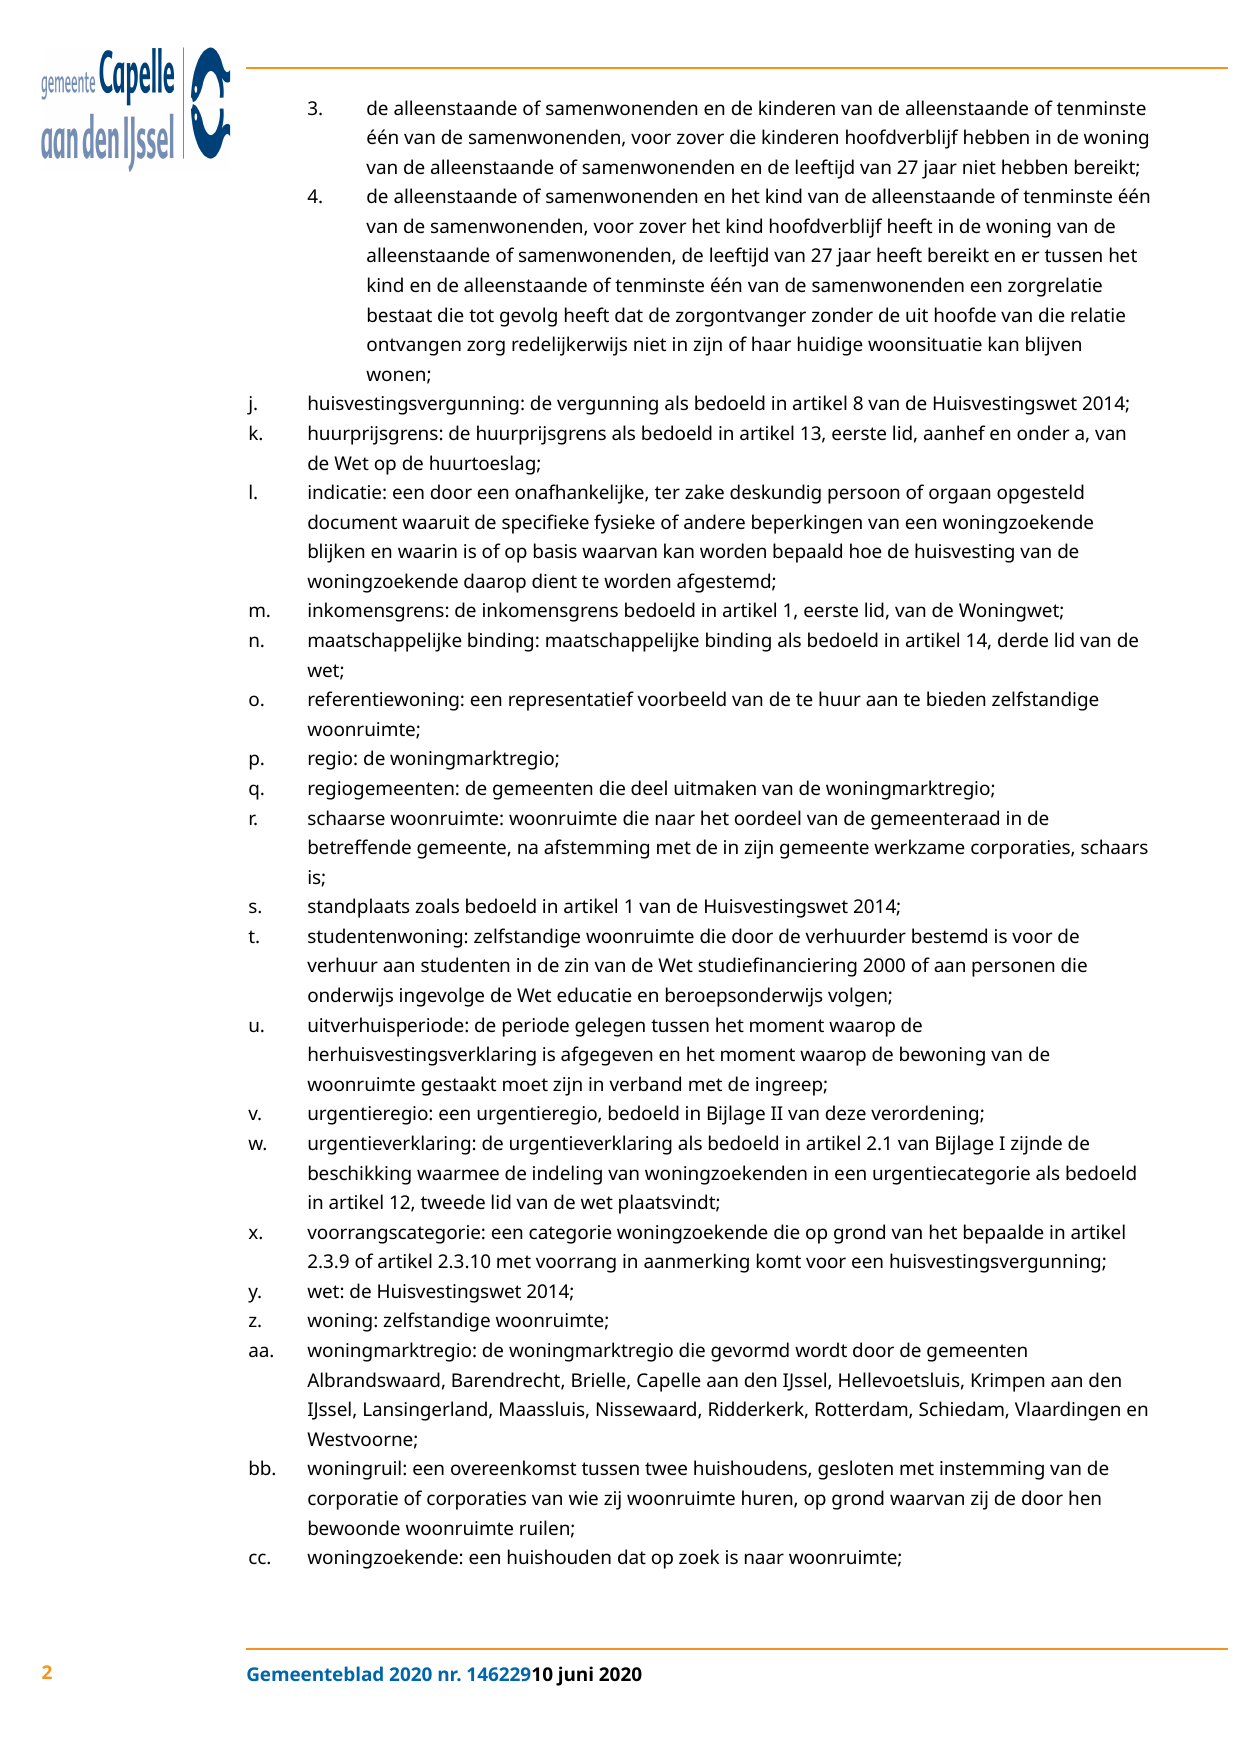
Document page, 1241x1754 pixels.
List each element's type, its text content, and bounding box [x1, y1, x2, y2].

list studentenwoning: zelfstandige woonruimte die door de verhuurder bestemd is voor de verhuur aan studenten in de zin van de Wet studiefinanciering 2000 of aan personen die onderwijs ingevolge de Wet educatie en beroepsonderwijs volgen; [248, 923, 1152, 1008]
list inkomensgrens: de inkomensgrens bedoeld in artikel 1, eerste lid, van de Woningwet; [248, 598, 1152, 623]
picture [41, 47, 231, 172]
list urgentieverklaring: de urgentieverklaring als bedoeld in artikel 2.1 van Bijlage I zijnde de beschikking waarmee de indeling van woningzoekenden in een urgentiecategorie als bedoeld in artikel 12, tweede lid van de wet plaatsvindt; [248, 1130, 1152, 1215]
list huurprijsgrens: de huurprijsgrens als bedoeld in artikel 13, eerste lid, aanhef en onder a, van de Wet op de huurtoeslag; [248, 420, 1152, 476]
list uitverhuisperiode: de periode gelegen tussen het moment waarop de herhuisvestingsverklaring is afgegeven en het moment waarop de bewoning van de woonruimte gestaakt moet zijn in verband met de ingreep; [248, 1012, 1152, 1097]
list regio: de woningmarktregio; [248, 746, 1152, 771]
list woningzoekende: een huishouden dat op zoek is naar woonruimte; [248, 1544, 1152, 1570]
list de alleenstaande of samenwonenden en het kind van de alleenstaande of tenminste één van de samenwonenden, voor zover het kind hoofdverblijf heeft in de woning van de alleenstaande of samenwonenden, de leeftijd van 27 jaar heeft bereikt en er tussen het kind en de alleenstaande of tenminste één van de samenwonenden een zorgrelatie bestaat die tot gevolg heeft dat de zorgontvanger zonder de uit hoofde van die relatie ontvangen zorg redelijkerwijs niet in zijn of haar huidige woonsituatie kan blijven wonen; [307, 183, 1152, 387]
list woningmarktregio: de woningmarktregio die gevormd wordt door de gemeenten Albrandswaard, Barendrecht, Brielle, Capelle aan den IJssel, Hellevoetsluis, Krimpen aan den IJssel, Lansingerland, Maassluis, Nissewaard, Ridderkerk, Rotterdam, Schiedam, Vlaardingen en Westvoorne; [248, 1337, 1152, 1452]
list schaarse woonruimte: woonruimte die naar het oordeel van de gemeenteraad in de betreffende gemeente, na afstemming met de in zijn gemeente werkzame corporaties, schaars is; [248, 805, 1152, 890]
list woningruil: een overeenkomst tussen twee huishoudens, gesloten met instemming van de corporatie of corporaties van wie zij woonruimte huren, op grond waarvan zij de door hen bewoonde woonruimte ruilen; [248, 1456, 1152, 1541]
list referentiewoning: een representatief voorbeeld van de te huur aan te bieden zelfstandige woonruimte; [248, 686, 1152, 742]
list de alleenstaande of samenwonenden en de kinderen van de alleenstaande of tenminste één van de samenwonenden, voor zover die kinderen hoofdverblijf hebben in de woning van de alleenstaande of samenwonenden en de leeftijd van 27 jaar niet hebben bereikt; [307, 95, 1152, 180]
list standplaats zoals bedoeld in artikel 1 van de Huisvestingswet 2014; [248, 893, 1152, 919]
list wet: de Huisvestingswet 2014; [248, 1278, 1152, 1304]
list woning: zelfstandige woonruimte; [248, 1308, 1152, 1333]
list maatschappelijke binding: maatschappelijke binding als bedoeld in artikel 14, derde lid van de wet; [248, 627, 1152, 683]
list voorrangscategorie: een categorie woningzoekende die op grond van het bepaalde in artikel 2.3.9 of artikel 2.3.10 met voorrang in aanmerking komt voor een huisvestingsvergunning; [248, 1219, 1152, 1274]
list regiogemeenten: de gemeenten die deel uitmaken van de woningmarktregio; [248, 775, 1152, 801]
list huisvestingsvergunning: de vergunning als bedoeld in artikel 8 van de Huisvestingswet 2014; [248, 391, 1152, 416]
list indicatie: een door een onafhankelijke, ter zake deskundig persoon of orgaan opgesteld document waaruit de specifieke fysieke of andere beperkingen van een woningzoekende blijken en waarin is of op basis waarvan kan worden bepaald hoe de huisvesting van de woningzoekende daarop dient te worden afgestemd; [248, 479, 1152, 594]
list urgentieregio: een urgentieregio, bedoeld in Bijlage II van deze verordening; [248, 1101, 1152, 1126]
